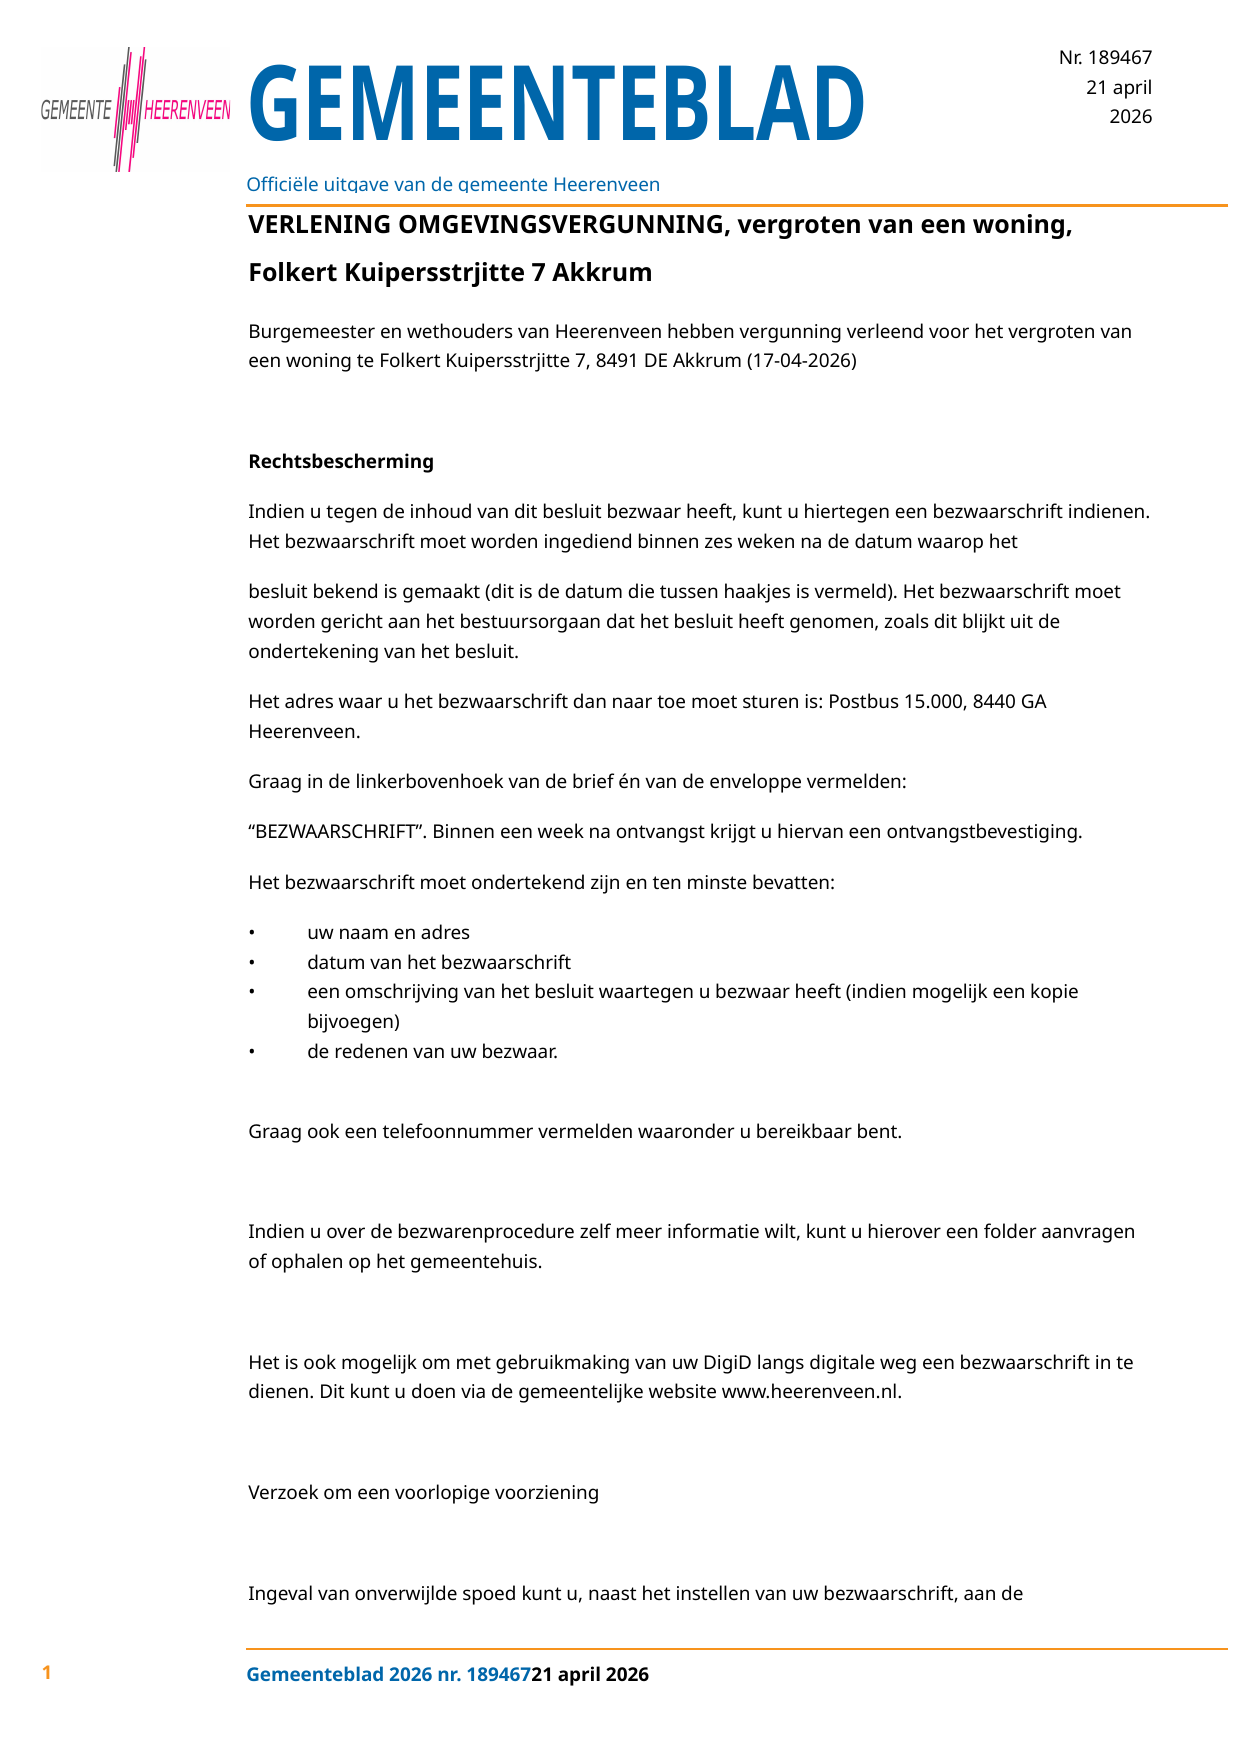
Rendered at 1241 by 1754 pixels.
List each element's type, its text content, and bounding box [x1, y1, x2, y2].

text Verzoek om een voorlopige voorziening [248, 1479, 1152, 1505]
text “BEZWAARSCHRIFT”. Binnen een week na ontvangst krijgt u hiervan een ontvangstbevestiging. [248, 819, 1152, 844]
text Rechtsbescherming [248, 448, 1152, 474]
text Graag in de linkerbovenhoek van de brief én van de enveloppe vermelden: [248, 768, 1152, 794]
text Het bezwaarschrift moet ondertekend zijn en ten minste bevatten: [248, 869, 1152, 895]
list een omschrijving van het besluit waartegen u bezwaar heeft (indien mogelijk een kopie bijvoegen) [248, 979, 1152, 1034]
text Indien u tegen de inhoud van dit besluit bezwaar heeft, kunt u hiertegen een bezwaarschrift indienen. Het bezwaarschrift moet worden ingediend binnen zes weken na de datum waarop het [248, 499, 1152, 554]
text Indien u over de bezwarenprocedure zelf meer informatie wilt, kunt u hierover een folder aanvragen of ophalen op het gemeentehuis. [248, 1219, 1152, 1274]
text Ingeval van onverwijlde spoed kunt u, naast het instellen van uw bezwaarschrift, aan de [248, 1580, 1152, 1606]
list uw naam en adres [248, 919, 1152, 945]
text Burgemeester en wethouders van Heerenveen hebben vergunning verleend voor het vergroten van een woning te Folkert Kuipersstrjitte 7, 8491 DE Akkrum (17-04-2026) [248, 318, 1152, 373]
text Graag ook een telefoonnummer vermelden waaronder u bereikbaar bent. [248, 1118, 1152, 1144]
text Het is ook mogelijk om met gebruikmaking van uw DigiD langs digitale weg een bezwaarschrift in te dienen. Dit kunt u doen via de gemeentelijke website www.heerenveen.nl. [248, 1349, 1152, 1404]
text Het adres waar u het bezwaarschrift dan naar toe moet sturen is: Postbus 15.000, 8440 GA Heerenveen. [248, 688, 1152, 744]
list datum van het bezwaarschrift [248, 949, 1152, 975]
picture [41, 47, 231, 172]
text besluit bekend is gemaakt (dit is de datum die tussen haakjes is vermeld). Het bezwaarschrift moet worden gericht aan het bestuursorgaan dat het besluit heeft genomen, zoals dit blijkt uit de ondertekening van het besluit. [248, 579, 1152, 664]
list de redenen van uw bezwaar. [248, 1038, 1152, 1064]
text VERLENING OMGEVINGSVERGUNNING, vergroten van een woning, Folkert Kuipersstrjitte 7 Akkrum [248, 207, 1152, 288]
